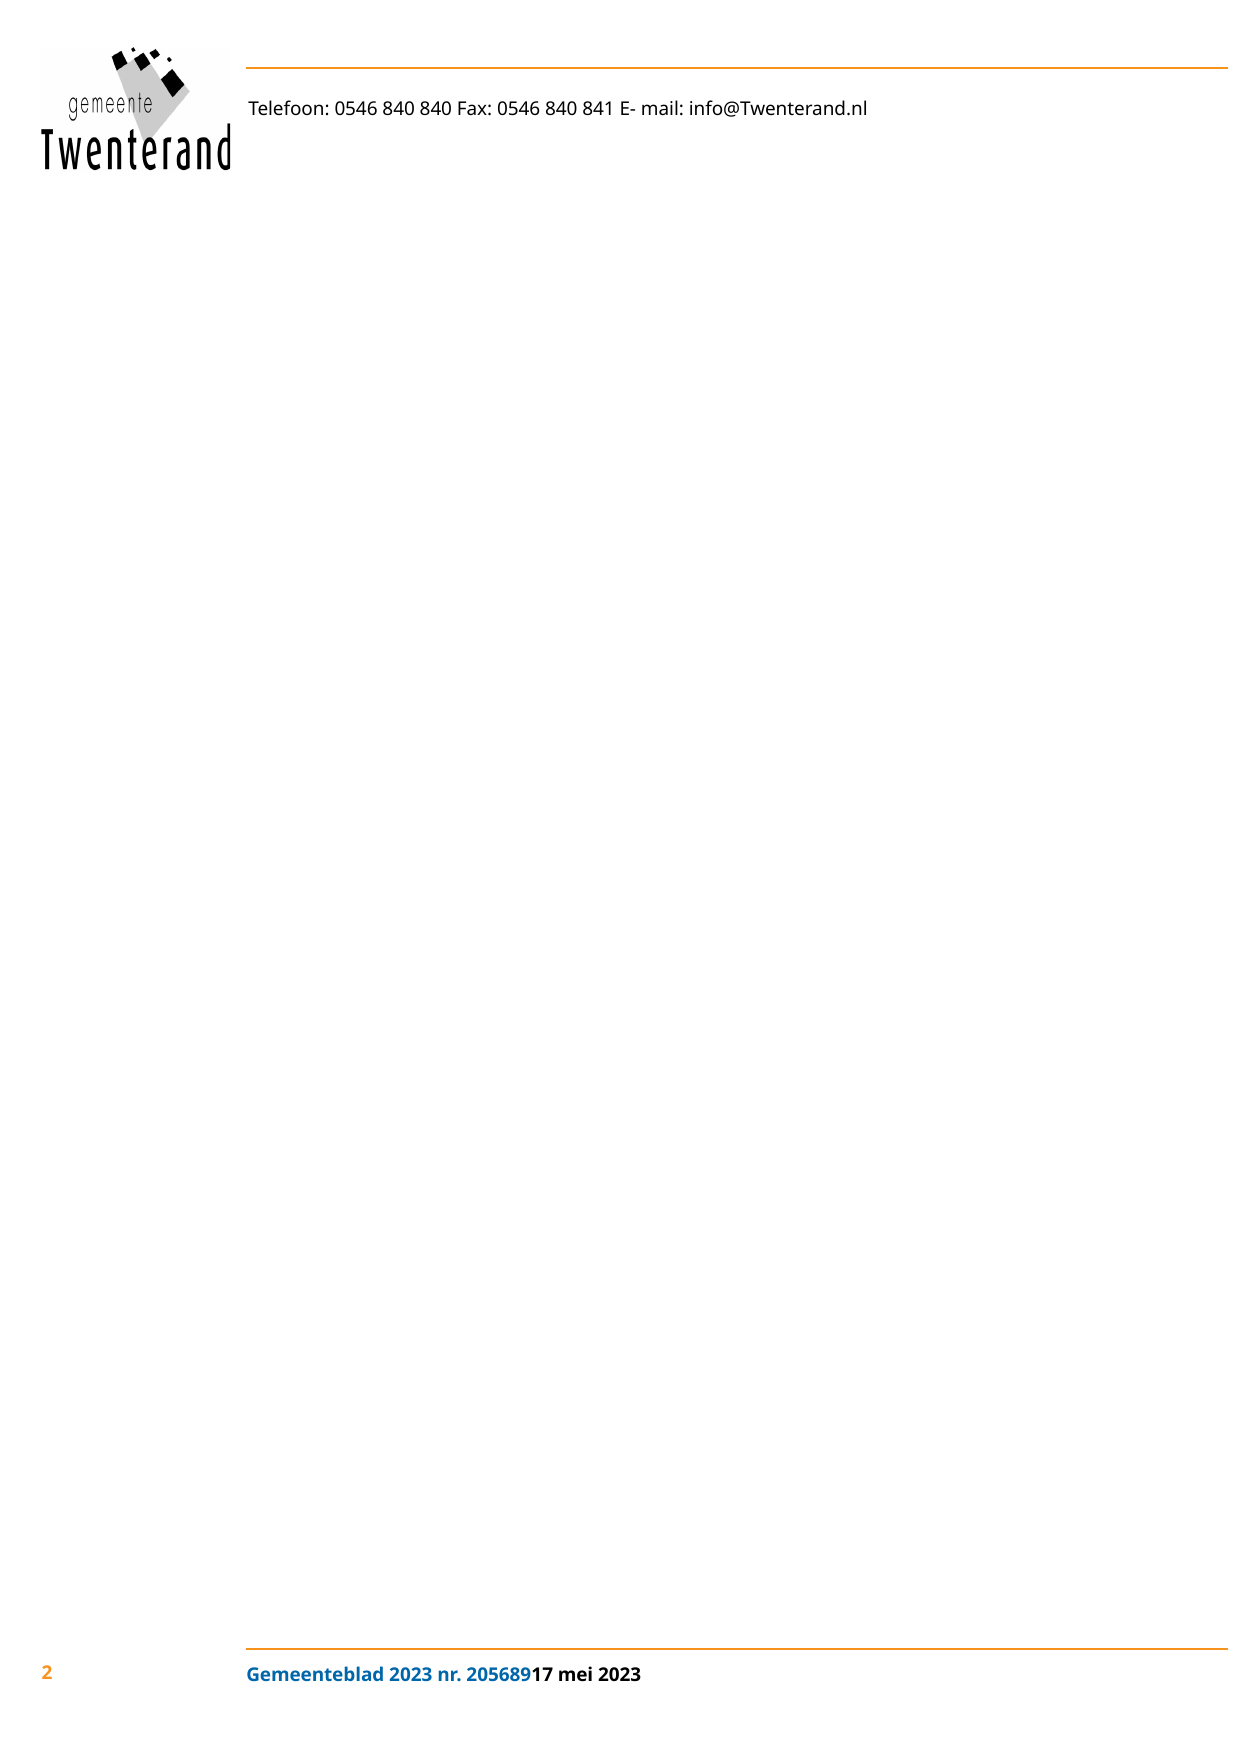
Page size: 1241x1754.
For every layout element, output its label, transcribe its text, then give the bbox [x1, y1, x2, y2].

text Telefoon: 0546 840 840 Fax: 0546 840 841 E- mail: info@Twenterand.nl [248, 95, 1152, 121]
picture [41, 47, 231, 172]
